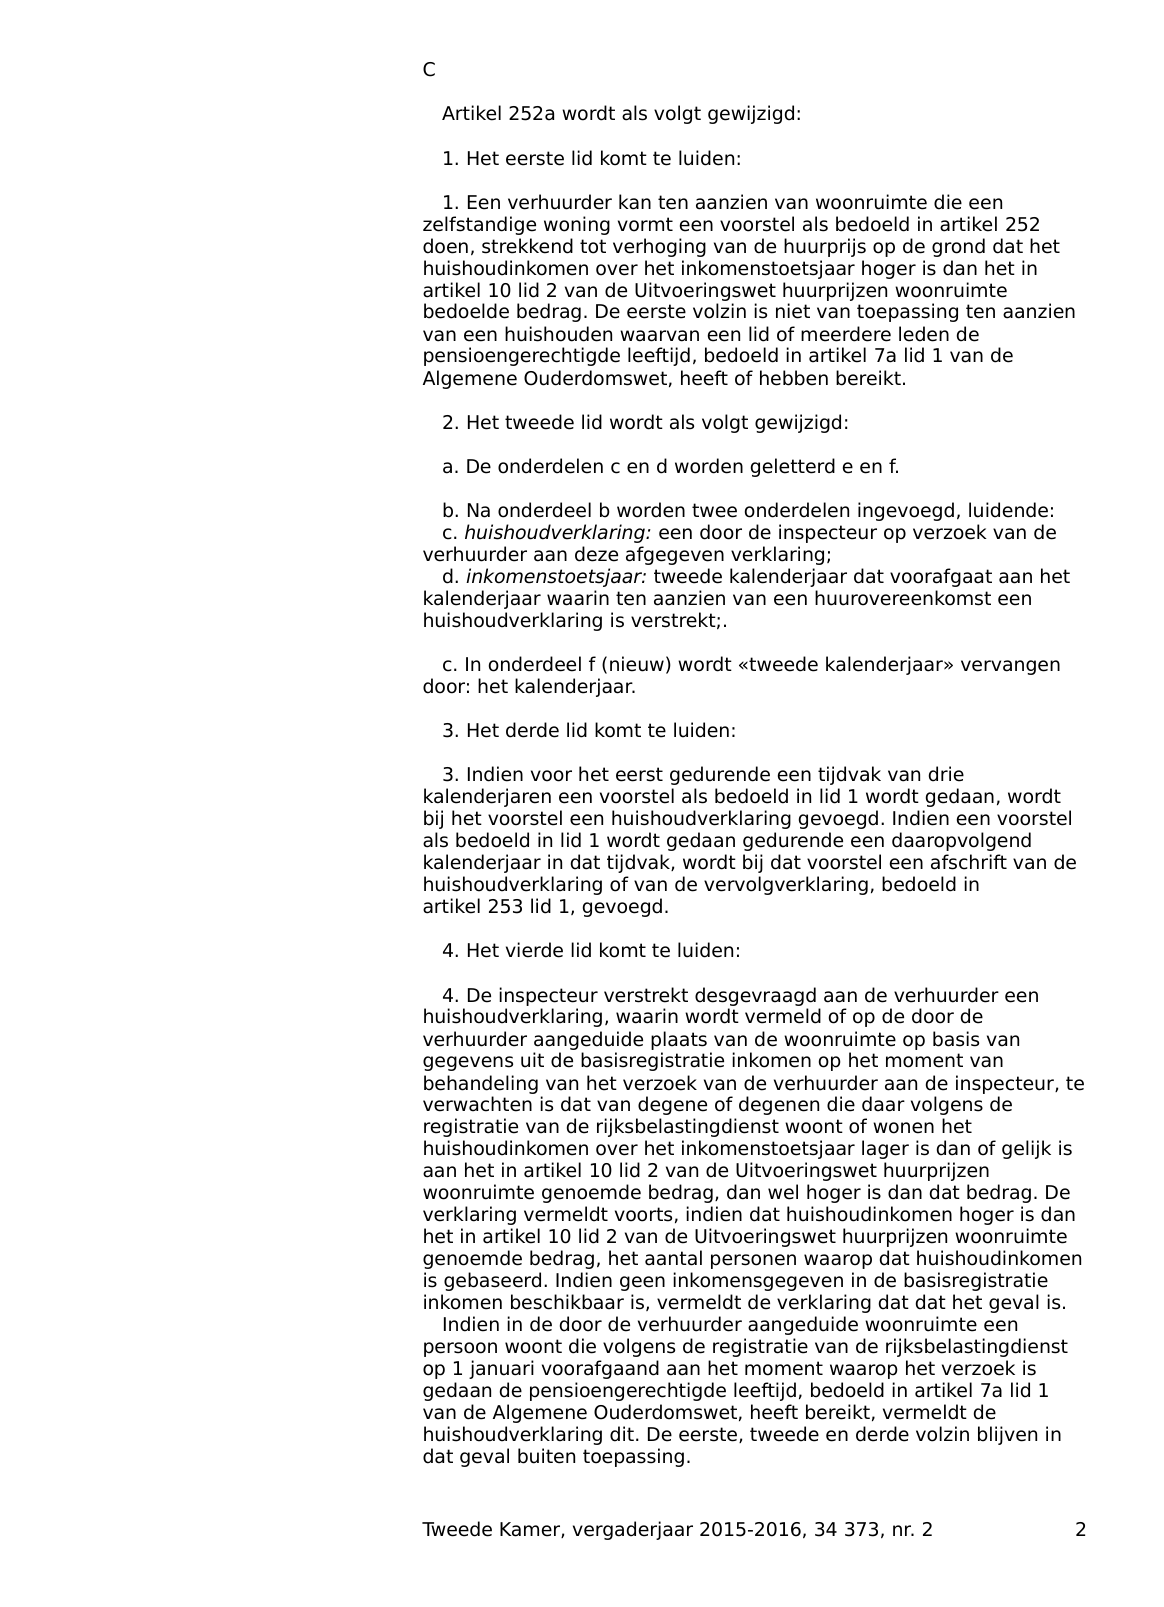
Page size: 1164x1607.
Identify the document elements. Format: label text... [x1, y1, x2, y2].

text Indien in de door de verhuurder aangeduide woonruimte een persoon woont die volgens de registratie van de rijksbelastingdienst op 1 januari voorafgaand aan het moment waarop het verzoek is gedaan de pensioengerechtigde leeftijd, bedoeld in artikel 7a lid 1 van de Algemene Ouderdomswet, heeft bereikt, vermeldt de huishoudverklaring dit. De eerste, tweede en derde volzin blijven in dat geval buiten toepassing. [422, 1314, 1087, 1468]
text C [422, 59, 1087, 81]
text 1. Een verhuurder kan ten aanzien van woonruimte die een zelfstandige woning vormt een voorstel als bedoeld in artikel 252 doen, strekkend tot verhoging van de huurprijs op de grond dat het huishoudinkomen over het inkomenstoetsjaar hoger is dan het in artikel 10 lid 2 van de Uitvoeringswet huurprijzen woonruimte bedoelde bedrag. De eerste volzin is niet van toepassing ten aanzien van een huishouden waarvan een lid of meerdere leden de pensioengerechtigde leeftijd, bedoeld in artikel 7a lid 1 van de Algemene Ouderdomswet, heeft of hebben bereikt. [422, 192, 1087, 389]
text c. In onderdeel f (nieuw) wordt «tweede kalenderjaar» vervangen door: het kalenderjaar. [422, 654, 1087, 698]
text c. huishoudverklaring: een door de inspecteur op verzoek van de verhuurder aan deze afgegeven verklaring; [422, 522, 1087, 566]
text b. Na onderdeel b worden twee onderdelen ingevoegd, luidende: [422, 500, 1087, 522]
text a. De onderdelen c en d worden geletterd e en f. [422, 456, 1087, 478]
text 3. Het derde lid komt te luiden: [422, 720, 1087, 742]
text 4. De inspecteur verstrekt desgevraagd aan de verhuurder een huishoudverklaring, waarin wordt vermeld of op de door de verhuurder aangeduide plaats van de woonruimte op basis van gegevens uit de basisregistratie inkomen op het moment van behandeling van het verzoek van de verhuurder aan de inspecteur, te verwachten is dat van degene of degenen die daar volgens de registratie van de rijksbelastingdienst woont of wonen het huishoudinkomen over het inkomenstoetsjaar lager is dan of gelijk is aan het in artikel 10 lid 2 van de Uitvoeringswet huurprijzen woonruimte genoemde bedrag, dan wel hoger is dan dat bedrag. De verklaring vermeldt voorts, indien dat huishoudinkomen hoger is dan het in artikel 10 lid 2 van de Uitvoeringswet huurprijzen woonruimte genoemde bedrag, het aantal personen waarop dat huishoudinkomen is gebaseerd. Indien geen inkomensgegeven in de basisregistratie inkomen beschikbaar is, vermeldt de verklaring dat dat het geval is. [422, 984, 1087, 1314]
text 2. Het tweede lid wordt als volgt gewijzigd: [422, 412, 1087, 433]
text Artikel 252a wordt als volgt gewijzigd: [422, 103, 1087, 125]
text 1. Het eerste lid komt te luiden: [422, 147, 1087, 169]
text 3. Indien voor het eerst gedurende een tijdvak van drie kalenderjaren een voorstel als bedoeld in lid 1 wordt gedaan, wordt bij het voorstel een huishoudverklaring gevoegd. Indien een voorstel als bedoeld in lid 1 wordt gedaan gedurende een daaropvolgend kalenderjaar in dat tijdvak, wordt bij dat voorstel een afschrift van de huishoudverklaring of van de vervolgverklaring, bedoeld in artikel 253 lid 1, gevoegd. [422, 764, 1087, 918]
text d. inkomenstoetsjaar: tweede kalenderjaar dat voorafgaat aan het kalenderjaar waarin ten aanzien van een huurovereenkomst een huishoudverklaring is verstrekt;. [422, 566, 1087, 632]
text 4. Het vierde lid komt te luiden: [422, 940, 1087, 962]
